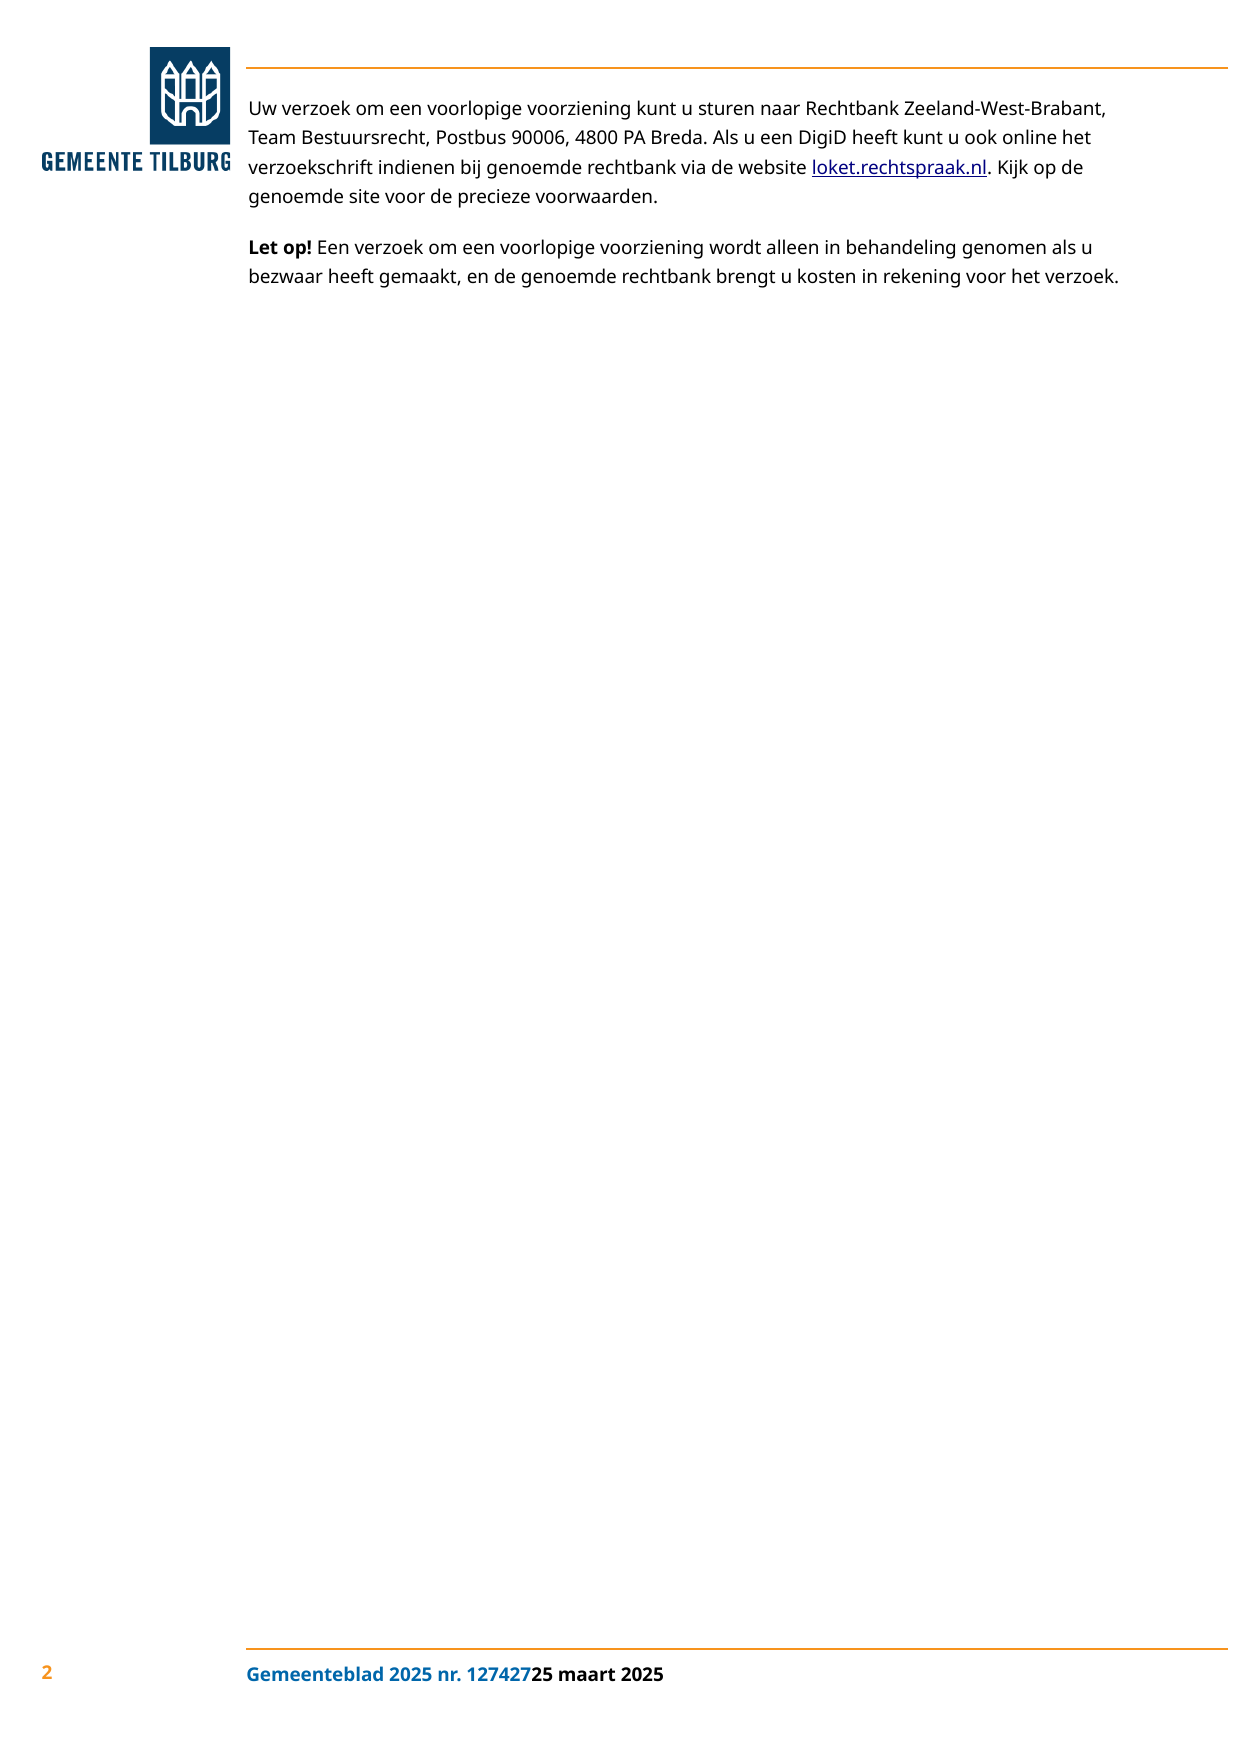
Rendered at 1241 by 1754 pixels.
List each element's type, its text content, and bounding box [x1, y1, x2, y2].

picture [41, 47, 231, 172]
text Uw verzoek om een voorlopige voorziening kunt u sturen naar Rechtbank Zeeland-West-Brabant, Team Bestuursrecht, Postbus 90006, 4800 PA Breda. Als u een DigiD heeft kunt u ook online het verzoekschrift indienen bij genoemde rechtbank via de website loket.rechtspraak.nl. Kijk op de genoemde site voor de precieze voorwaarden. [248, 95, 1152, 209]
text Let op! Een verzoek om een voorlopige voorziening wordt alleen in behandeling genomen als u bezwaar heeft gemaakt, en de genoemde rechtbank brengt u kosten in rekening voor het verzoek. [248, 234, 1152, 289]
